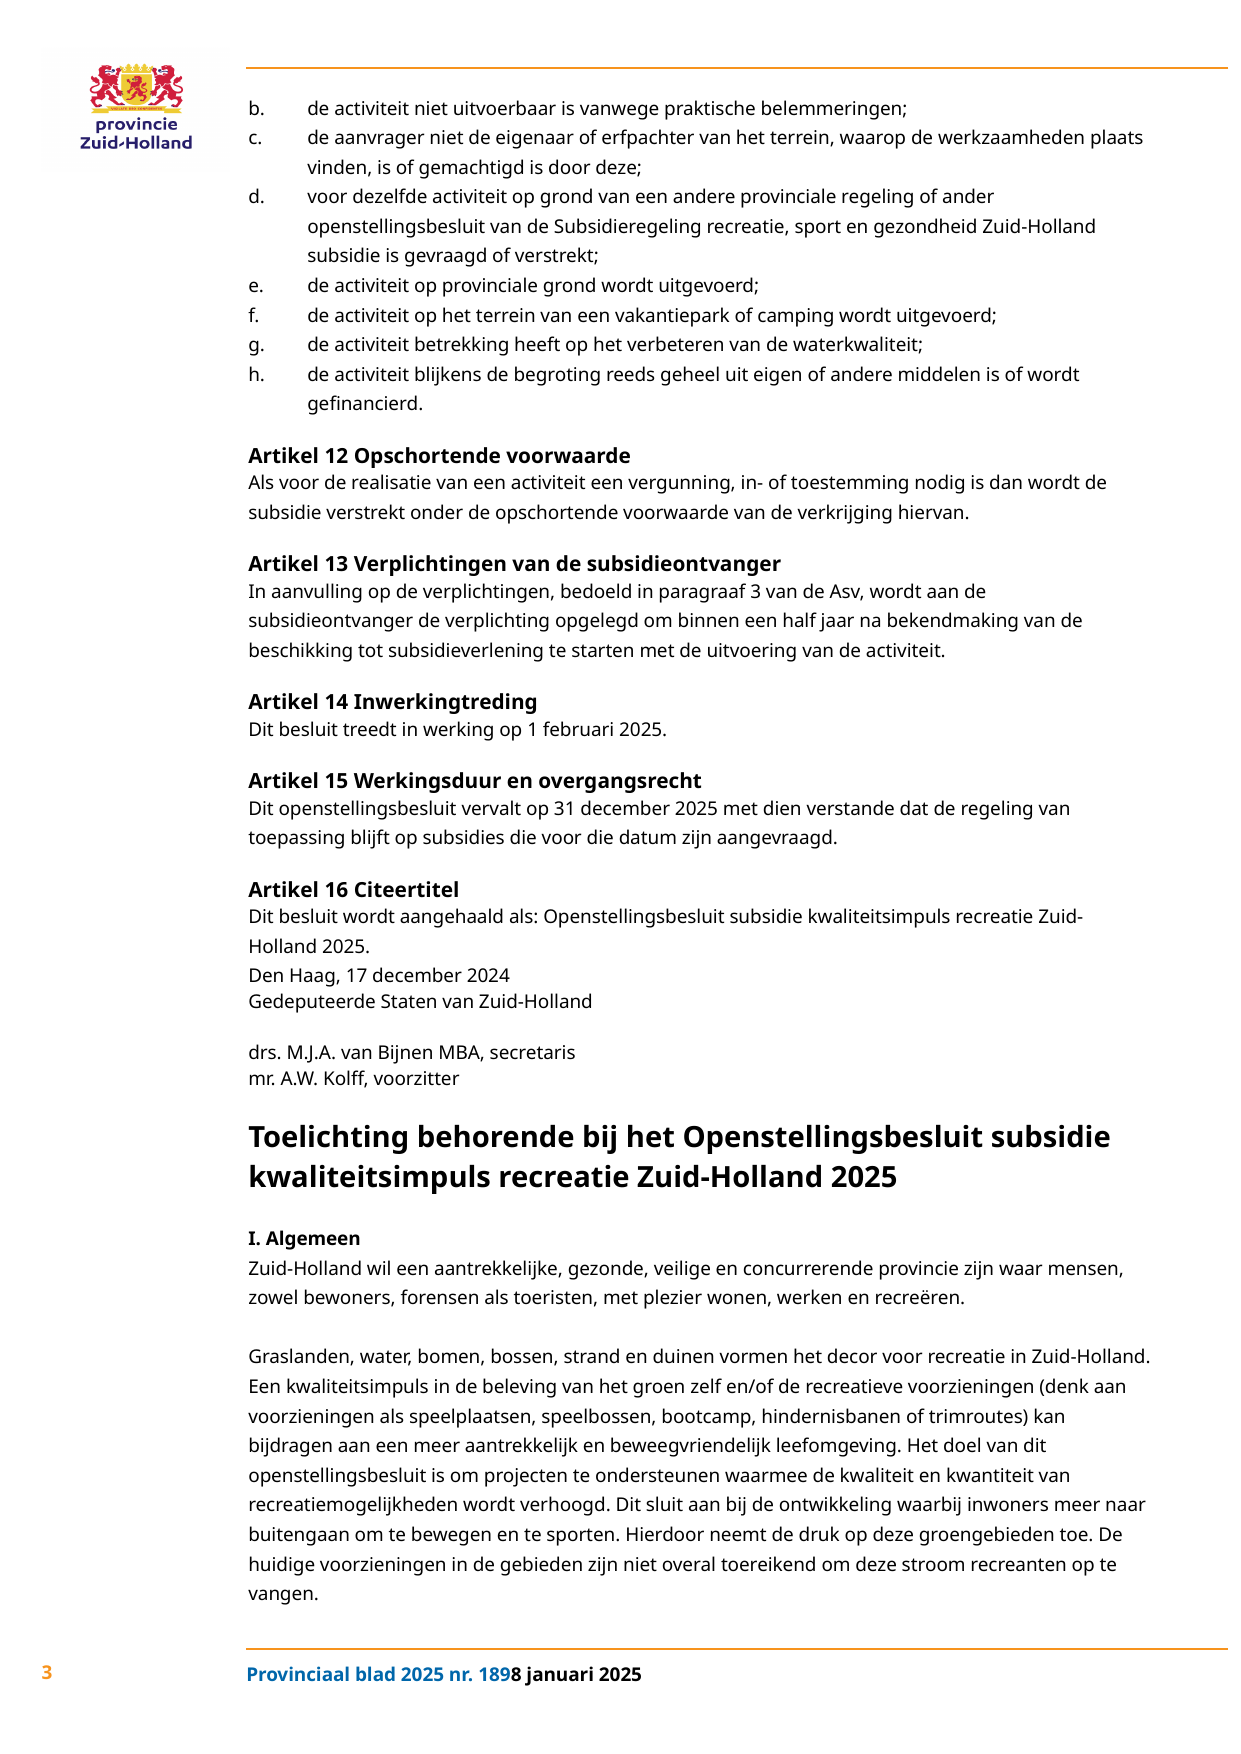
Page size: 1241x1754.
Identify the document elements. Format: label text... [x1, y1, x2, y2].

text mr. A.W. Kolff, voorzitter [248, 1065, 1152, 1091]
text Artikel 13 Verplichtingen van de subsidieontvanger [248, 549, 1152, 578]
list de aanvrager niet de eigenaar of erfpachter van het terrein, waarop de werkzaamheden plaats vinden, is of gemachtigd is door deze; [248, 124, 1152, 180]
list de activiteit op provinciale grond wordt uitgevoerd; [248, 272, 1152, 298]
text Dit besluit wordt aangehaald als: Openstellingsbesluit subsidie kwaliteitsimpuls recreatie Zuid-Holland 2025. [248, 903, 1152, 958]
text Toelichting behorende bij het Openstellingsbesluit subsidie kwaliteitsimpuls recreatie Zuid-Holland 2025 [248, 1117, 1152, 1196]
text Dit openstellingsbesluit vervalt op 31 december 2025 met dien verstande dat de regeling van toepassing blijft op subsidies die voor die datum zijn aangevraagd. [248, 795, 1152, 850]
text Zuid-Holland wil een aantrekkelijke, gezonde, veilige en concurrerende provincie zijn waar mensen, zowel bewoners, forensen als toeristen, met plezier wonen, werken en recreëren. [248, 1255, 1152, 1310]
text Graslanden, water, bomen, bossen, strand en duinen vormen het decor voor recreatie in Zuid-Holland. Een kwaliteitsimpuls in de beleving van het groen zelf en/of de recreatieve voorzieningen (denk aan voorzieningen als speelplaatsen, speelbossen, bootcamp, hindernisbanen of trimroutes) kan bijdragen aan een meer aantrekkelijk en beweegvriendelijk leefomgeving. Het doel van dit openstellingsbesluit is om projecten te ondersteunen waarmee de kwaliteit en kwantiteit van recreatiemogelijkheden wordt verhoogd. Dit sluit aan bij de ontwikkeling waarbij inwoners meer naar buitengaan om te bewegen en te sporten. Hierdoor neemt de druk op deze groengebieden toe. De huidige voorzieningen in de gebieden zijn niet overal toereikend om deze stroom recreanten op te vangen. [248, 1344, 1152, 1606]
text Gedeputeerde Staten van Zuid-Holland [248, 988, 1152, 1014]
text Dit besluit treedt in werking op 1 februari 2025. [248, 716, 1152, 742]
list de activiteit blijkens de begroting reeds geheel uit eigen of andere middelen is of wordt gefinancierd. [248, 361, 1152, 416]
text Den Haag, 17 december 2024 [248, 962, 1152, 988]
list de activiteit betrekking heeft op het verbeteren van de waterkwaliteit; [248, 331, 1152, 357]
text Als voor de realisatie van een activiteit een vergunning, in- of toestemming nodig is dan wordt de subsidie verstrekt onder de opschortende voorwaarde van de verkrijging hiervan. [248, 469, 1152, 525]
text drs. M.J.A. van Bijnen MBA, secretaris [248, 1039, 1152, 1065]
list de activiteit op het terrein van een vakantiepark of camping wordt uitgevoerd; [248, 302, 1152, 328]
text Artikel 15 Werkingsduur en overgangsrecht [248, 766, 1152, 795]
text Artikel 14 Inwerkingtreding [248, 687, 1152, 716]
list voor dezelfde activiteit op grond van een andere provinciale regeling of ander openstellingsbesluit van de Subsidieregeling recreatie, sport en gezondheid Zuid-Holland subsidie is gevraagd of verstrekt; [248, 183, 1152, 268]
text I. Algemeen [248, 1225, 1152, 1251]
text In aanvulling op de verplichtingen, bedoeld in paragraaf 3 van de Asv, wordt aan de subsidieontvanger de verplichting opgelegd om binnen een half jaar na bekendmaking van de beschikking tot subsidieverlening te starten met de uitvoering van de activiteit. [248, 578, 1152, 663]
picture [41, 47, 231, 172]
text Artikel 12 Opschortende voorwaarde [248, 441, 1152, 469]
list de activiteit niet uitvoerbaar is vanwege praktische belemmeringen; [248, 95, 1152, 121]
text Artikel 16 Citeertitel [248, 875, 1152, 903]
